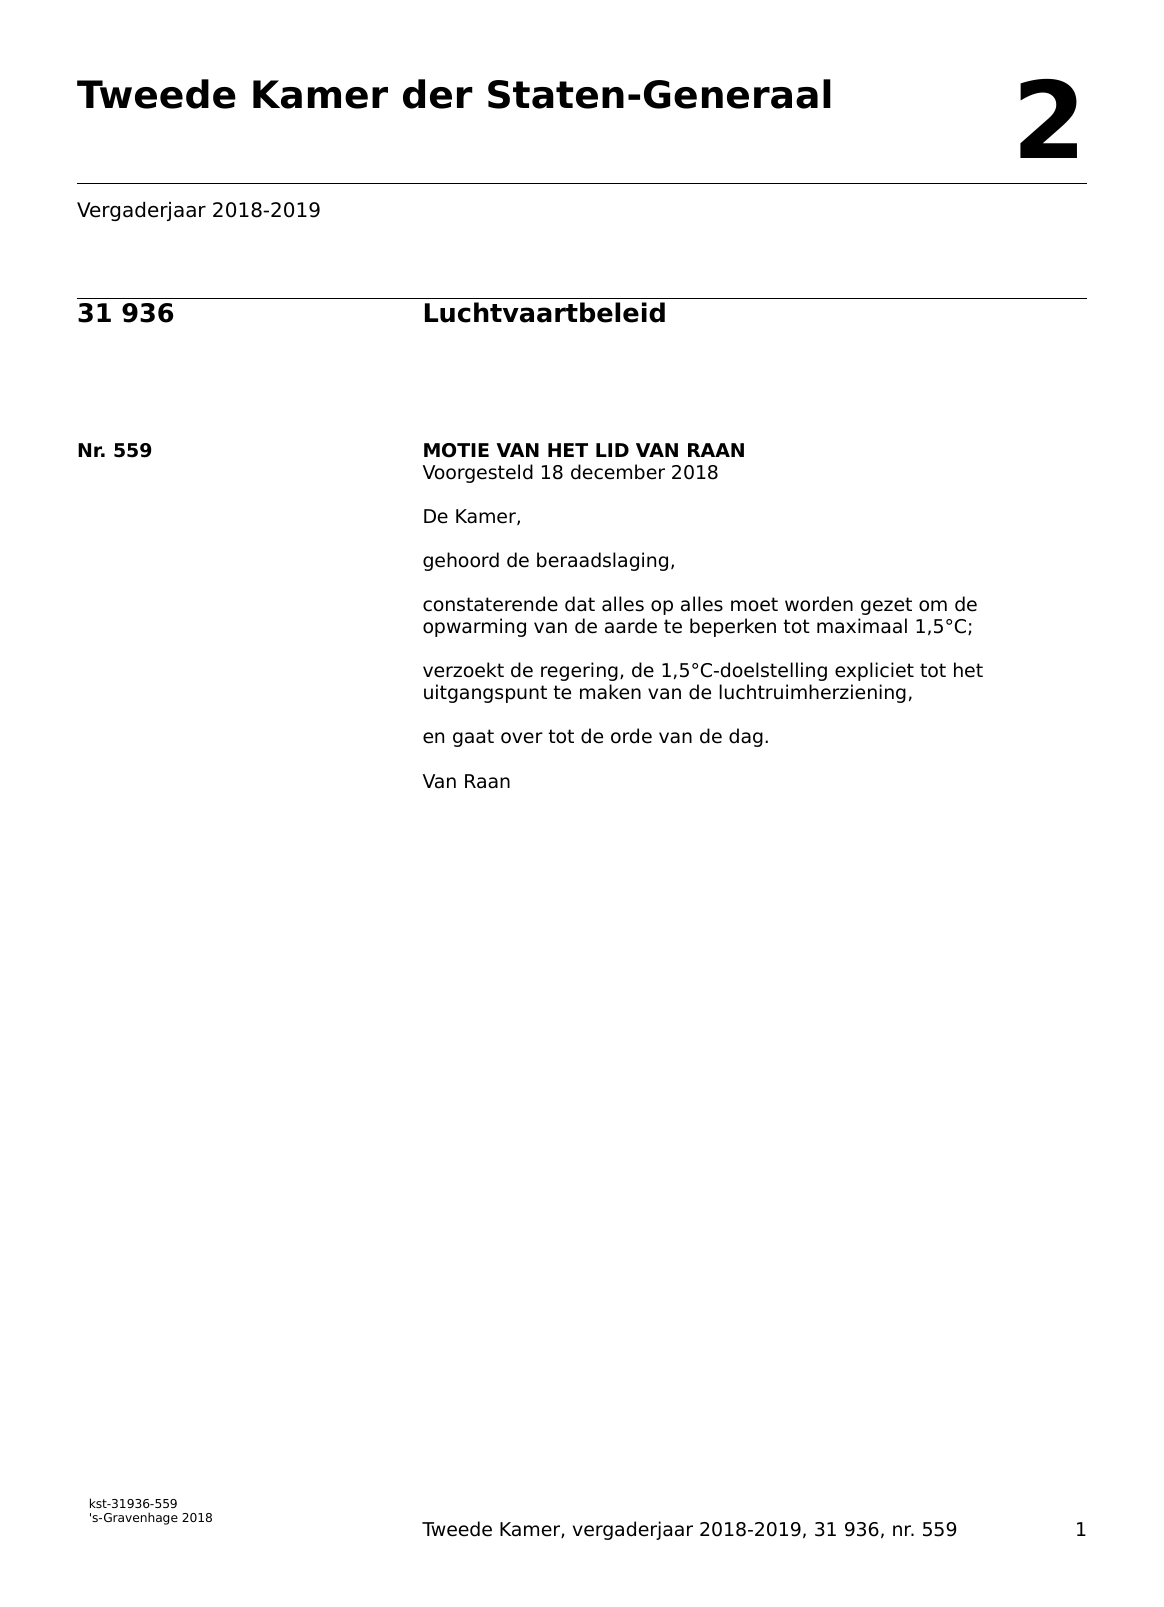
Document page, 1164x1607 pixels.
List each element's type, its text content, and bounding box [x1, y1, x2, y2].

table_header 2 [886, 59, 1087, 183]
table_header Tweede Kamer der Staten-Generaal [77, 59, 886, 183]
text kst-31936-559 [88, 1497, 323, 1511]
text verzoekt de regering, de 1,5°C-doelstelling expliciet tot het uitgangspunt te maken van de luchtruimherziening, [422, 660, 1087, 704]
subtitle Nr. 559 MOTIE VAN HET LID VAN RAAN [77, 440, 1087, 462]
text Van Raan [422, 771, 1087, 793]
text Voorgesteld 18 december 2018 [422, 462, 1087, 484]
subtitle 31 936 Luchtvaartbeleid [77, 299, 1087, 329]
text constaterende dat alles op alles moet worden gezet om de opwarming van de aarde te beperken tot maximaal 1,5°C; [422, 594, 1087, 638]
text gehoord de beraadslaging, [422, 550, 1087, 572]
text De Kamer, [422, 506, 1087, 528]
table_cell Vergaderjaar 2018-2019 [77, 184, 1087, 298]
text 's-Gravenhage 2018 [88, 1511, 323, 1525]
text en gaat over tot de orde van de dag. [422, 726, 1087, 748]
